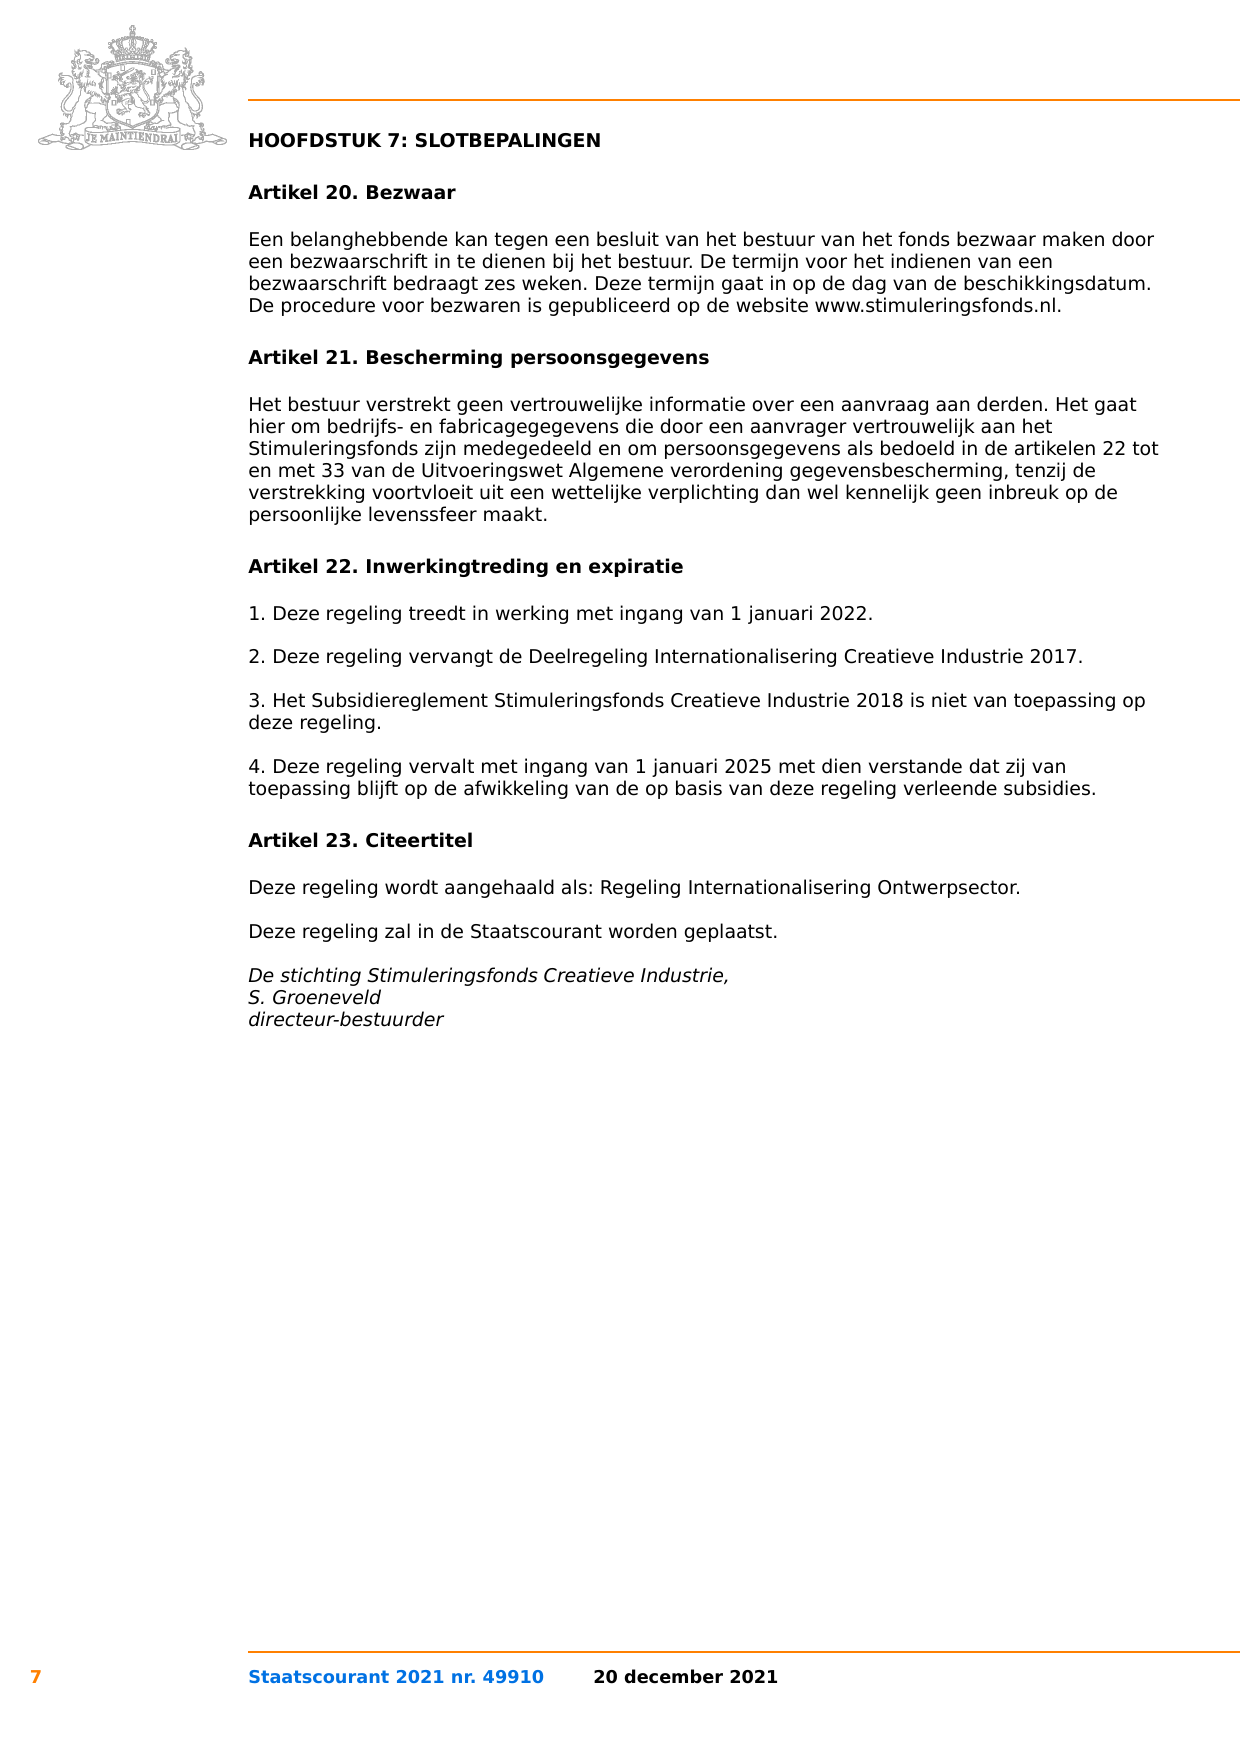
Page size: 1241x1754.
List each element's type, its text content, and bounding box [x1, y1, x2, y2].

picture [38, 25, 227, 150]
text 3. Het Subsidiereglement Stimuleringsfonds Creatieve Industrie 2018 is niet van toepassing op deze regeling. [248, 690, 1163, 734]
text Deze regeling wordt aangehaald als: Regeling Internationalisering Ontwerpsector. [248, 877, 1163, 899]
text Een belanghebbende kan tegen een besluit van het bestuur van het fonds bezwaar maken door een bezwaarschrift in te dienen bij het bestuur. De termijn voor het indienen van een bezwaarschrift bedraagt zes weken. Deze termijn gaat in op de dag van de beschikkingsdatum. De procedure voor bezwaren is gepubliceerd op de website www.stimuleringsfonds.nl. [248, 229, 1163, 317]
subtitle HOOFDSTUK 7: SLOTBEPALINGEN [248, 130, 1163, 152]
text 4. Deze regeling vervalt met ingang van 1 januari 2025 met dien verstande dat zij van toepassing blijft op de afwikkeling van de op basis van deze regeling verleende subsidies. [248, 756, 1163, 800]
text 1. Deze regeling treedt in werking met ingang van 1 januari 2022. [248, 603, 1163, 624]
subtitle Artikel 23. Citeertitel [248, 830, 1163, 852]
text Het bestuur verstrekt geen vertrouwelijke informatie over een aanvraag aan derden. Het gaat hier om bedrijfs- en fabricagegegevens die door een aanvrager vertrouwelijk aan het Stimuleringsfonds zijn medegedeeld en om persoonsgegevens als bedoeld in de artikelen 22 tot en met 33 van de Uitvoeringswet Algemene verordening gegevensbescherming, tenzij de verstrekking voortvloeit uit een wettelijke verplichting dan wel kennelijk geen inbreuk op de persoonlijke levenssfeer maakt. [248, 394, 1163, 526]
subtitle Artikel 21. Bescherming persoonsgegevens [248, 347, 1163, 369]
text Deze regeling zal in de Staatscourant worden geplaatst. [248, 921, 1163, 943]
text 2. Deze regeling vervangt de Deelregeling Internationalisering Creatieve Industrie 2017. [248, 646, 1163, 668]
subtitle Artikel 22. Inwerkingtreding en expiratie [248, 556, 1163, 578]
text De stichting Stimuleringsfonds Creatieve Industrie, S. Groeneveld directeur-bestuurder [248, 965, 1163, 1031]
subtitle Artikel 20. Bezwaar [248, 182, 1163, 204]
